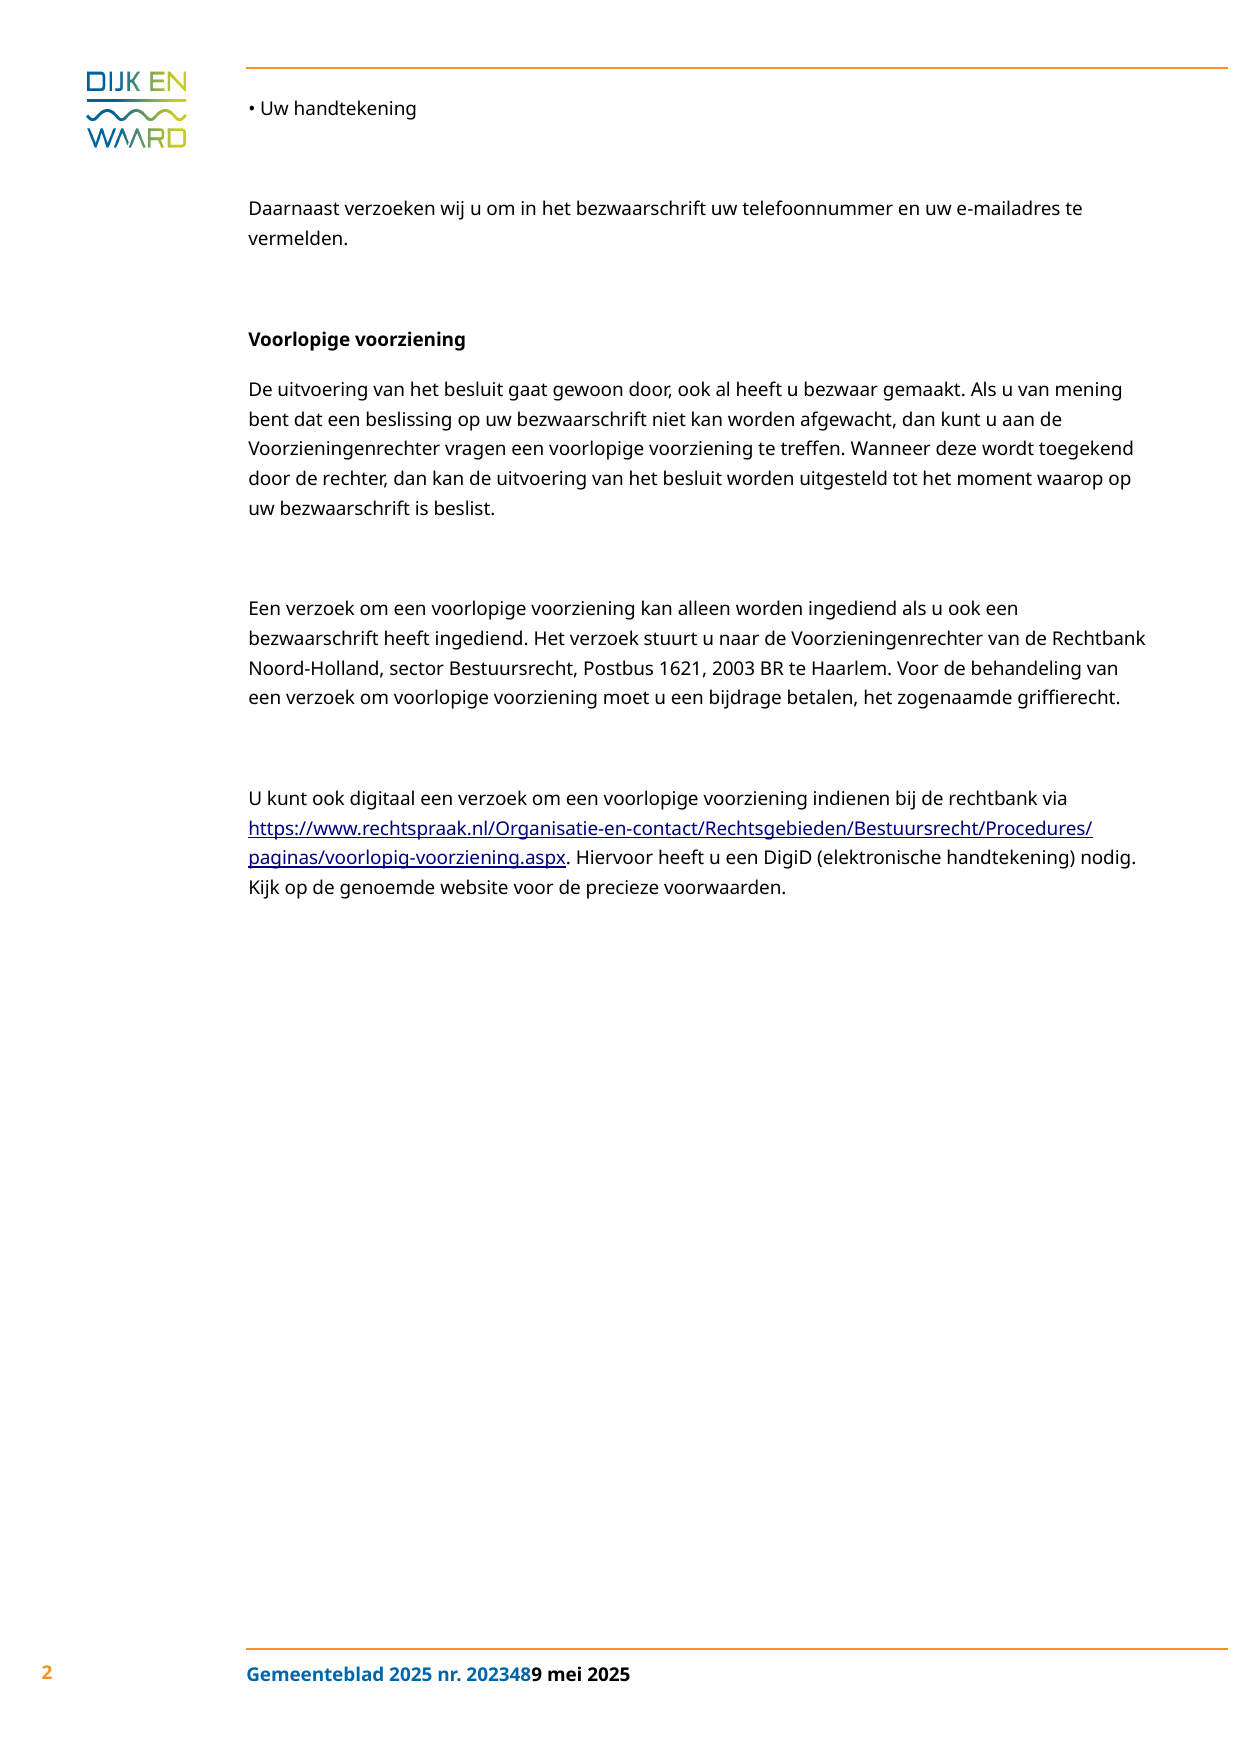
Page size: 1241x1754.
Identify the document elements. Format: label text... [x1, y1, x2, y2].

text • Uw handtekening [248, 95, 1152, 121]
text Daarnaast verzoeken wij u om in het bezwaarschrift uw telefoonnummer en uw e-mailadres te vermelden. [248, 196, 1152, 251]
text De uitvoering van het besluit gaat gewoon door, ook al heeft u bezwaar gemaakt. Als u van mening bent dat een beslissing op uw bezwaarschrift niet kan worden afgewacht, dan kunt u aan de Voorzieningenrechter vragen een voorlopige voorziening te treffen. Wanneer deze wordt toegekend door de rechter, dan kan de uitvoering van het besluit worden uitgesteld tot het moment waarop op uw bezwaarschrift is beslist. [248, 376, 1152, 521]
picture [41, 47, 231, 172]
text Voorlopige voorziening [248, 326, 1152, 352]
text Een verzoek om een voorlopige voorziening kan alleen worden ingediend als u ook een bezwaarschrift heeft ingediend. Het verzoek stuurt u naar de Voorzieningenrechter van de Rechtbank Noord-Holland, sector Bestuursrecht, Postbus 1621, 2003 BR te Haarlem. Voor de behandeling van een verzoek om voorlopige voorziening moet u een bijdrage betalen, het zogenaamde griffierecht. [248, 596, 1152, 710]
text U kunt ook digitaal een verzoek om een voorlopige voorziening indienen bij de rechtbank via https://www.rechtspraak.nl/Organisatie-en-contact/Rechtsgebieden/Bestuursrecht/Procedures/paginas/voorlopig-voorziening.aspx. Hiervoor heeft u een DigiD (elektronische handtekening) nodig. Kijk op de genoemde website voor de precieze voorwaarden. [248, 785, 1152, 900]
